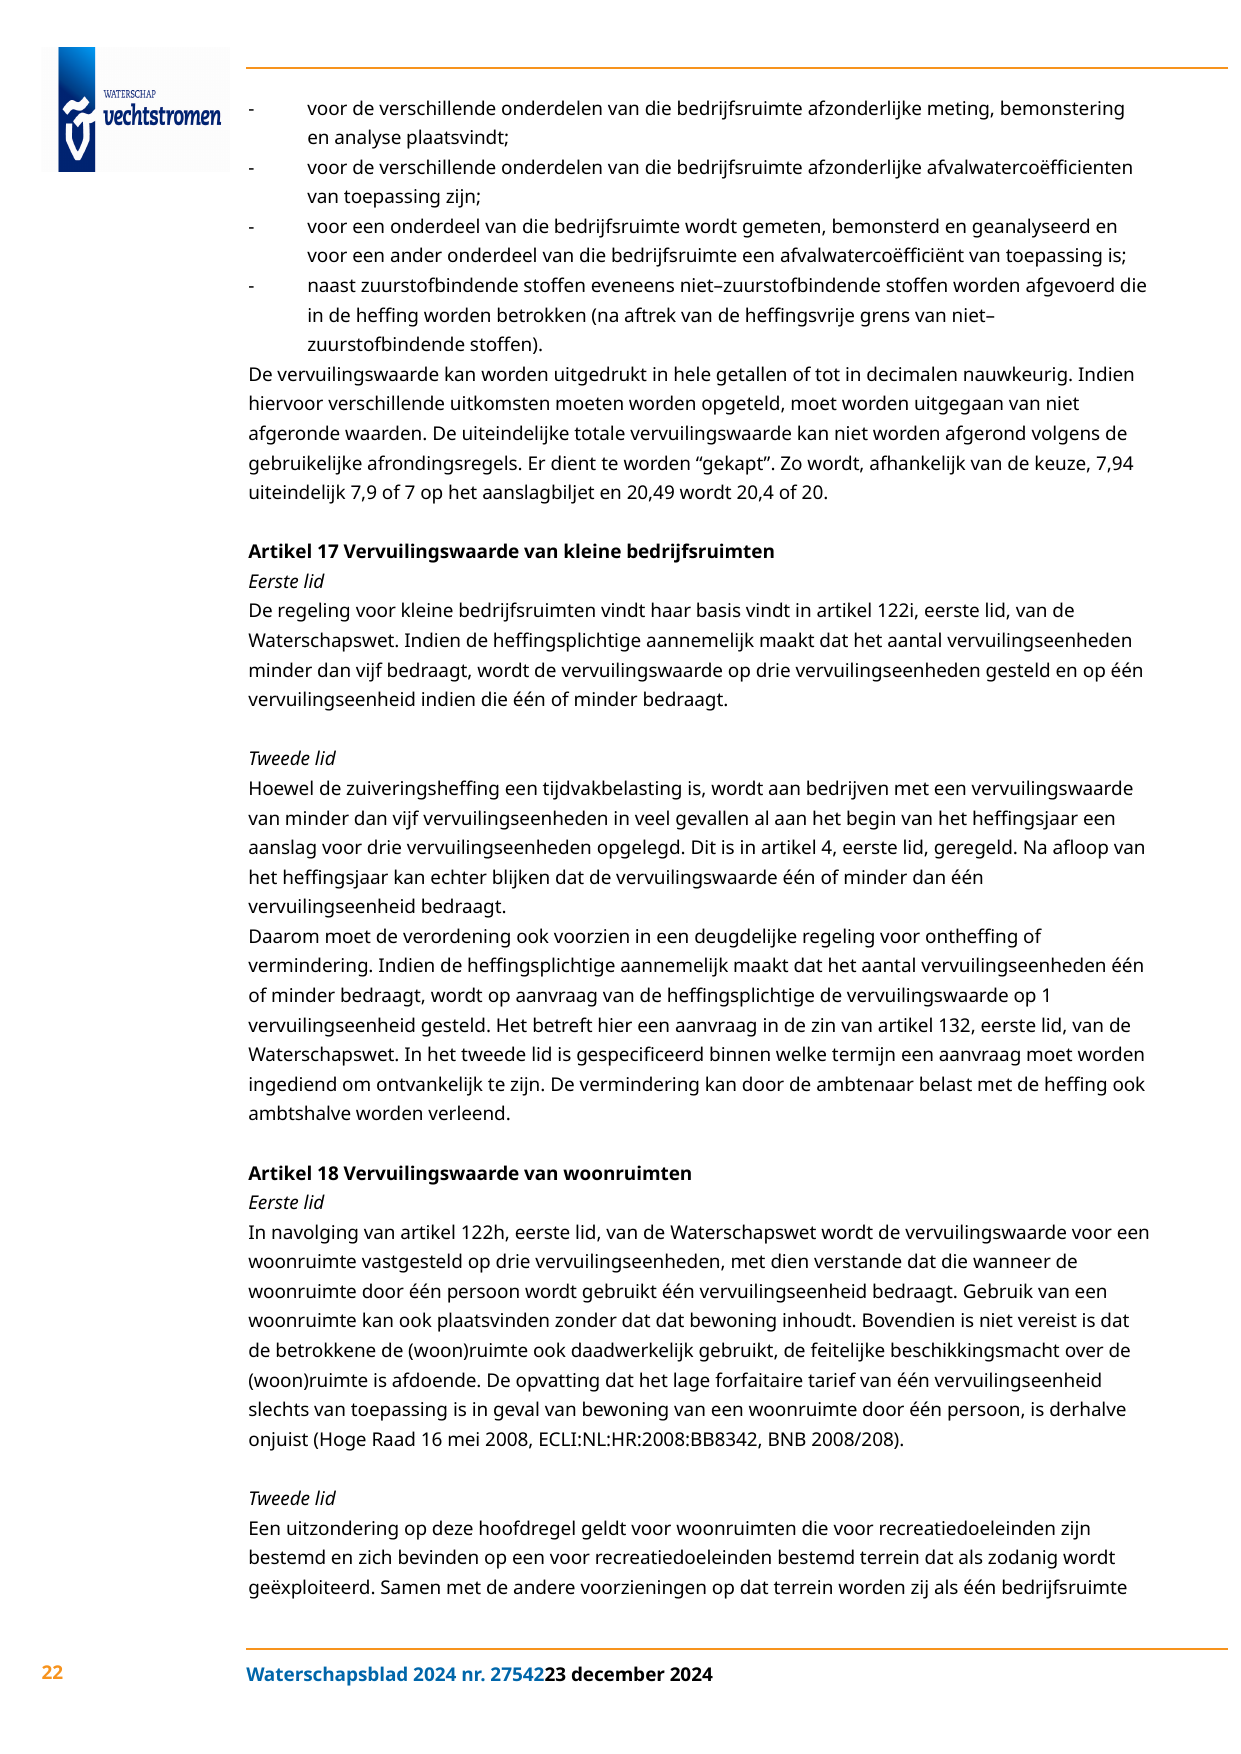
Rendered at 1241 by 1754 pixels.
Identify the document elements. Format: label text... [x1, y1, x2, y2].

text In navolging van artikel 122h, eerste lid, van de Waterschapswet wordt de vervuilingswaarde voor een woonruimte vastgesteld op drie vervuilingseenheden, met dien verstande dat die wanneer de woonruimte door één persoon wordt gebruikt één vervuilingseenheid bedraagt. Gebruik van een woonruimte kan ook plaatsvinden zonder dat dat bewoning inhoudt. Bovendien is niet vereist is dat de betrokkene de (woon)ruimte ook daadwerkelijk gebruikt, de feitelijke beschikkingsmacht over de (woon)ruimte is afdoende. De opvatting dat het lage forfaitaire tarief van één vervuilingseenheid slechts van toepassing is in geval van bewoning van een woonruimte door één persoon, is derhalve onjuist (Hoge Raad 16 mei 2008, ECLI:NL:HR:2008:BB8342, BNB 2008/208). [248, 1219, 1152, 1452]
text De vervuilingswaarde kan worden uitgedrukt in hele getallen of tot in decimalen nauwkeurig. Indien hiervoor verschillende uitkomsten moeten worden opgeteld, moet worden uitgegaan van niet afgeronde waarden. De uiteindelijke totale vervuilingswaarde kan niet worden afgerond volgens de gebruikelijke afrondingsregels. Er dient te worden “gekapt”. Zo wordt, afhankelijk van de keuze, 7,94 uiteindelijk 7,9 of 7 op het aanslagbiljet en 20,49 wordt 20,4 of 20. [248, 361, 1152, 505]
list naast zuurstofbindende stoffen eveneens niet–zuurstofbindende stoffen worden afgevoerd die in de heffing worden betrokken (na aftrek van de heffingsvrije grens van niet–zuurstofbindende stoffen). [248, 272, 1152, 357]
text Tweede lid [248, 1485, 1152, 1511]
text Artikel 17 Vervuilingswaarde van kleine bedrijfsruimten [248, 538, 1152, 564]
text Eerste lid [248, 1189, 1152, 1215]
text De regeling voor kleine bedrijfsruimten vindt haar basis vindt in artikel 122i, eerste lid, van de Waterschapswet. Indien de heffingsplichtige aannemelijk maakt dat het aantal vervuilingseenheden minder dan vijf bedraagt, wordt de vervuilingswaarde op drie vervuilingseenheden gesteld en op één vervuilingseenheid indien die één of minder bedraagt. [248, 598, 1152, 712]
list voor de verschillende onderdelen van die bedrijfsruimte afzonderlijke meting, bemonstering en analyse plaatsvindt; [248, 95, 1152, 150]
text Daarom moet de verordening ook voorzien in een deugdelijke regeling voor ontheffing of vermindering. Indien de heffingsplichtige aannemelijk maakt dat het aantal vervuilingseenheden één of minder bedraagt, wordt op aanvraag van de heffingsplichtige de vervuilingswaarde op 1 vervuilingseenheid gesteld. Het betreft hier een aanvraag in de zin van artikel 132, eerste lid, van de Waterschapswet. In het tweede lid is gespecificeerd binnen welke termijn een aanvraag moet worden ingediend om ontvankelijk te zijn. De vermindering kan door de ambtenaar belast met de heffing ook ambtshalve worden verleend. [248, 923, 1152, 1126]
text Eerste lid [248, 568, 1152, 594]
list voor de verschillende onderdelen van die bedrijfsruimte afzonderlijke afvalwatercoëfficienten van toepassing zijn; [248, 154, 1152, 209]
text Tweede lid [248, 746, 1152, 771]
text Hoewel de zuiveringsheffing een tijdvakbelasting is, wordt aan bedrijven met een vervuilingswaarde van minder dan vijf vervuilingseenheden in veel gevallen al aan het begin van het heffingsjaar een aanslag voor drie vervuilingseenheden opgelegd. Dit is in artikel 4, eerste lid, geregeld. Na afloop van het heffingsjaar kan echter blijken dat de vervuilingswaarde één of minder dan één vervuilingseenheid bedraagt. [248, 775, 1152, 919]
picture [41, 47, 231, 172]
text Een uitzondering op deze hoofdregel geldt voor woonruimten die voor recreatiedoeleinden zijn bestemd en zich bevinden op een voor recreatiedoeleinden bestemd terrein dat als zodanig wordt geëxploiteerd. Samen met de andere voorzieningen op dat terrein worden zij als één bedrijfsruimte [248, 1515, 1152, 1600]
list voor een onderdeel van die bedrijfsruimte wordt gemeten, bemonsterd en geanalyseerd en voor een ander onderdeel van die bedrijfsruimte een afvalwatercoëfficiënt van toepassing is; [248, 213, 1152, 268]
text Artikel 18 Vervuilingswaarde van woonruimten [248, 1160, 1152, 1186]
